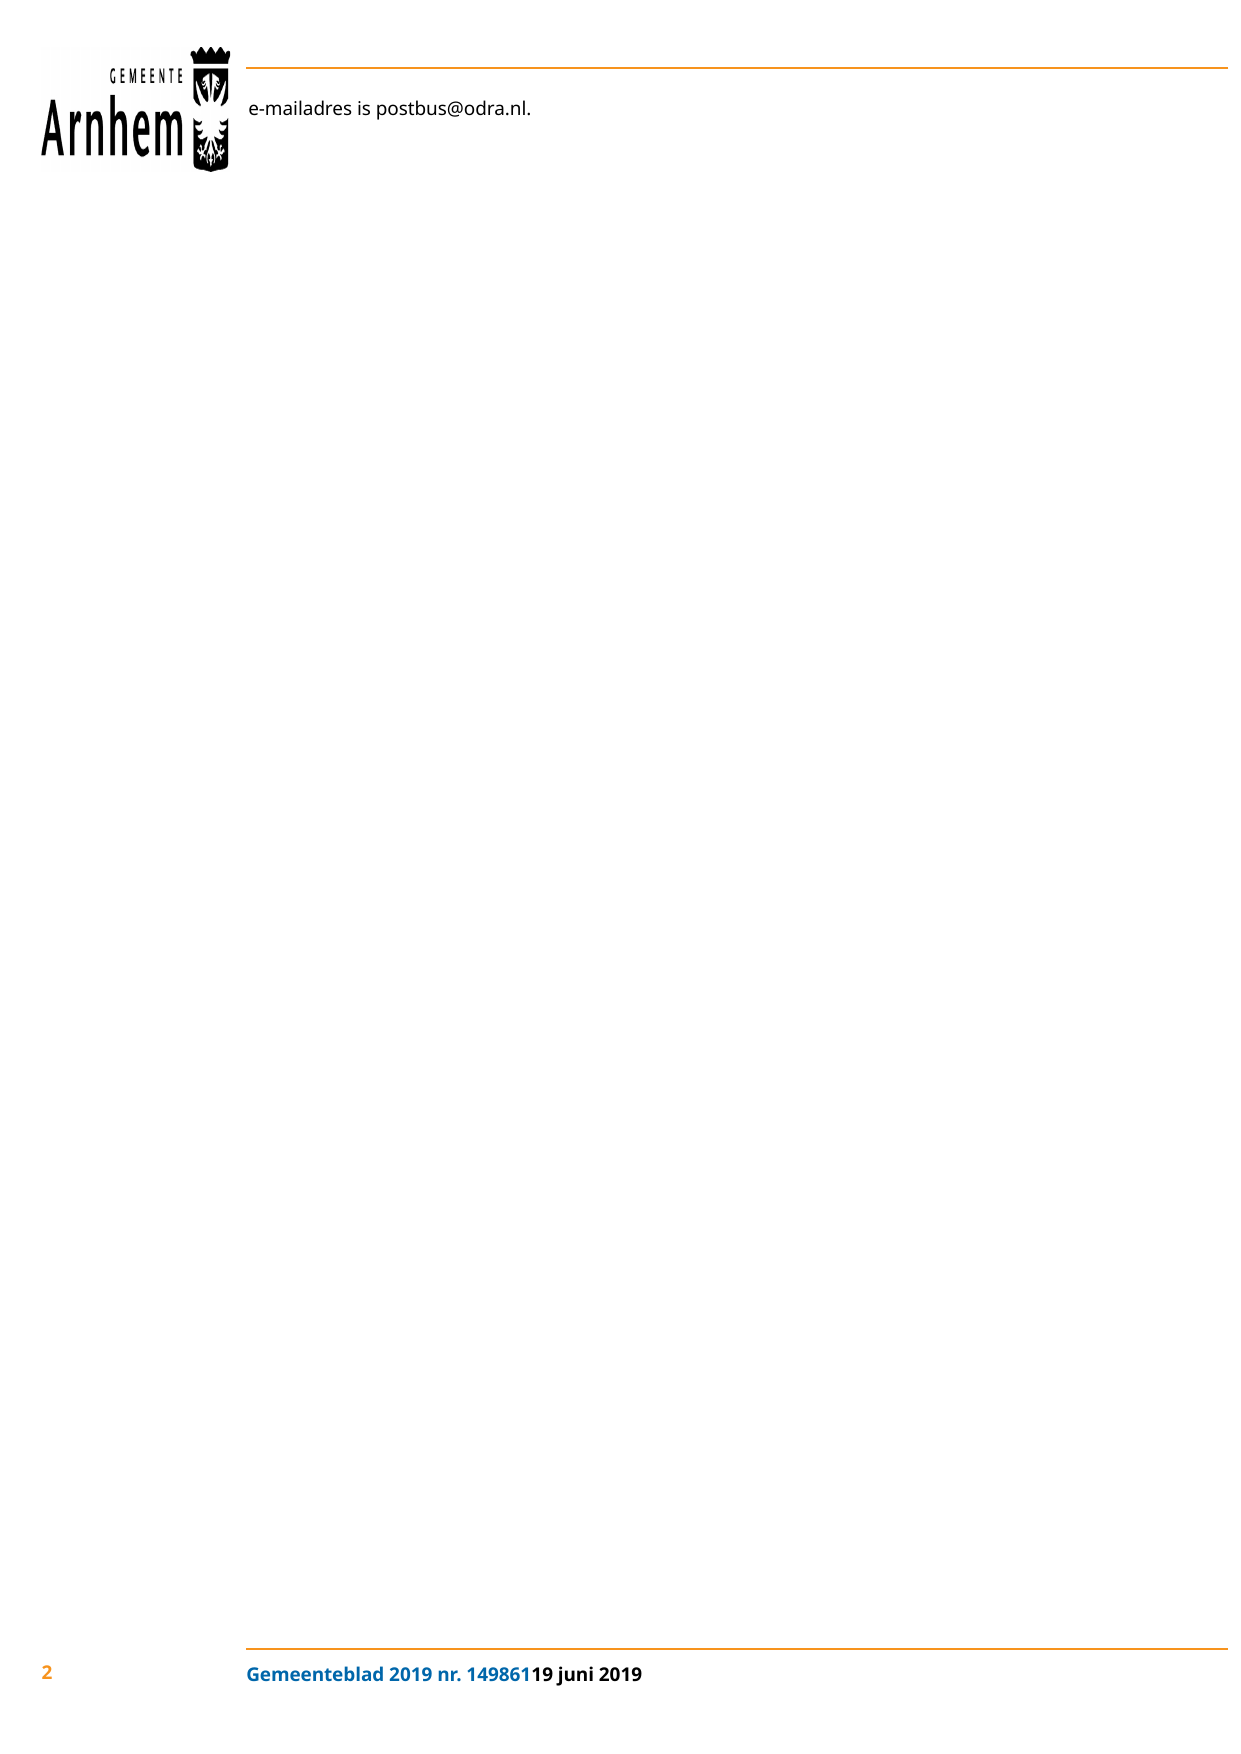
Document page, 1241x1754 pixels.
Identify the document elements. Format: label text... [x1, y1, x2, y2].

picture [41, 47, 231, 172]
text e-mailadres is postbus@odra.nl. [248, 95, 1152, 121]
